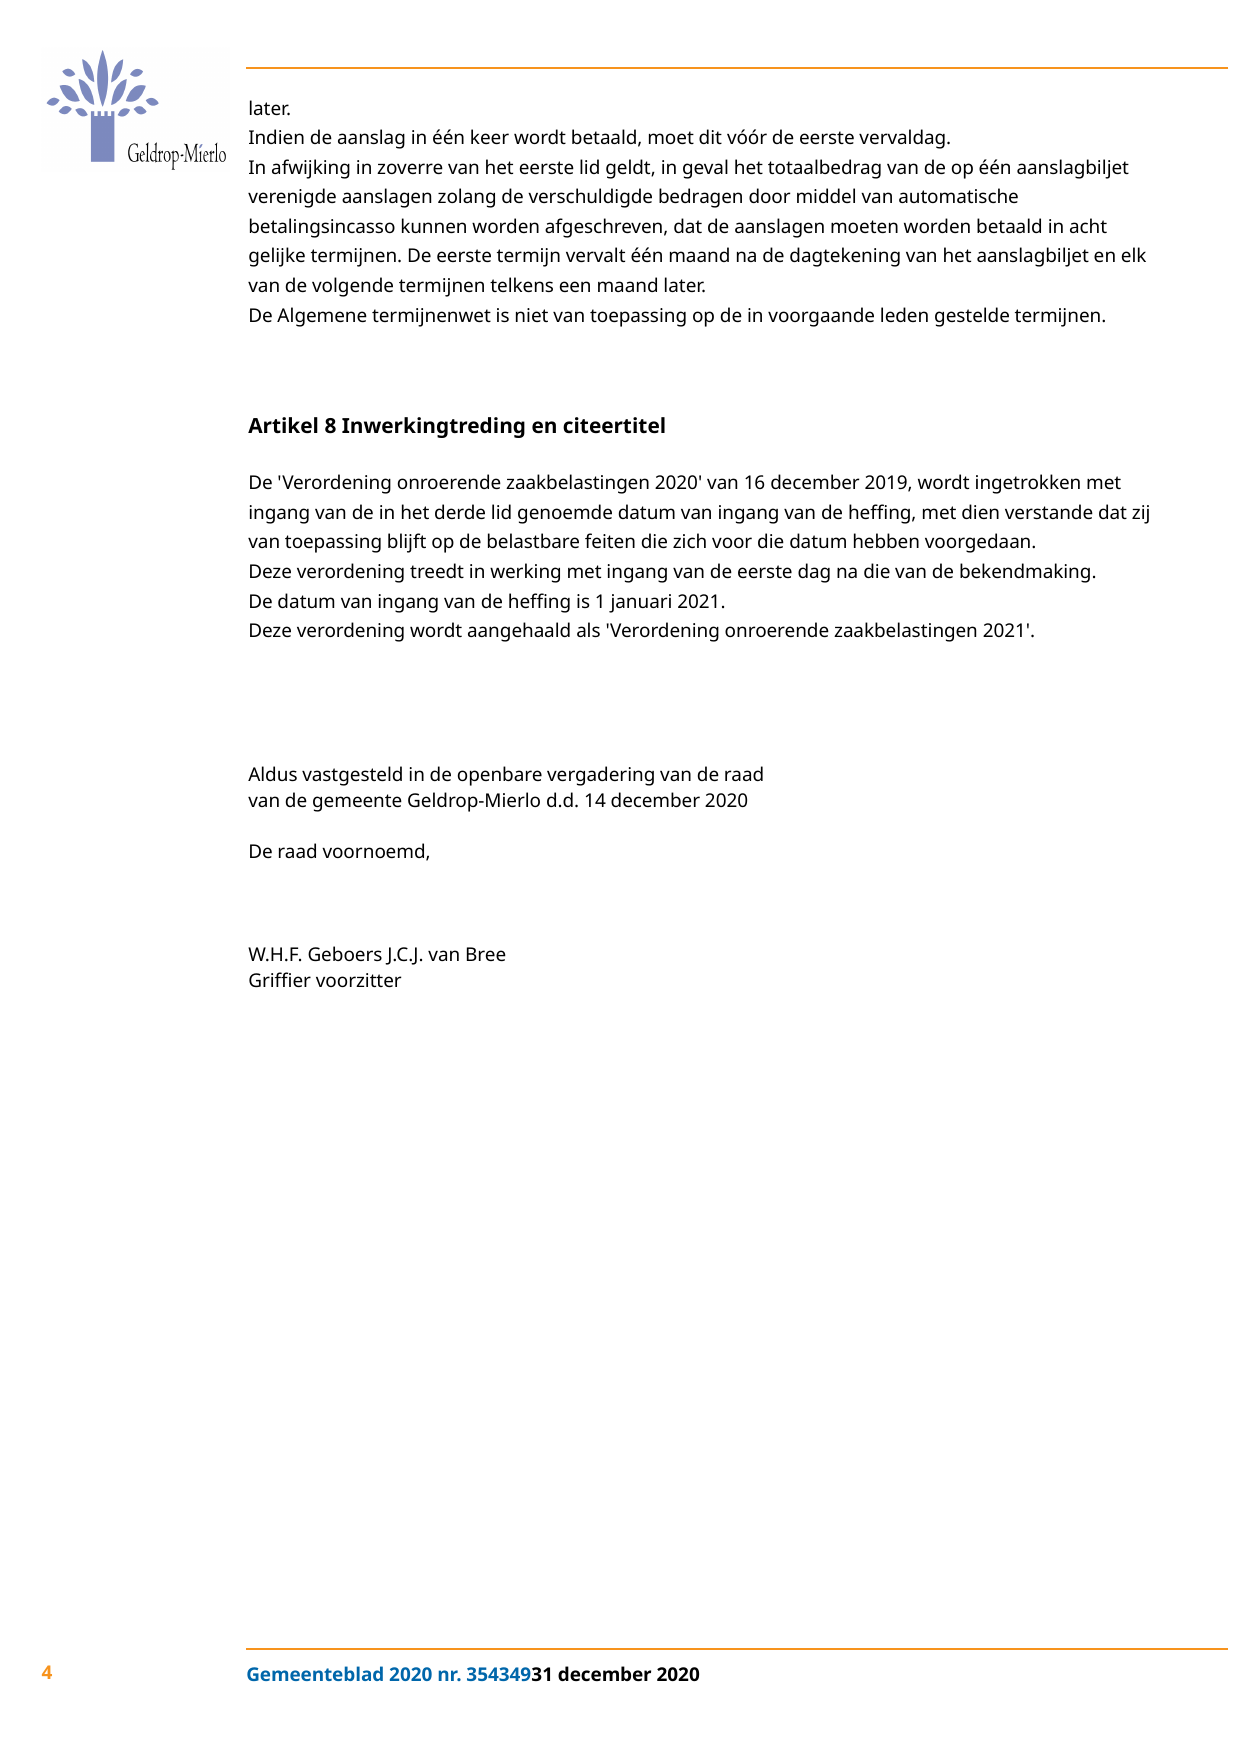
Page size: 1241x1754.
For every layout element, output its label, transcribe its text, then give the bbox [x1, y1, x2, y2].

text In afwijking in zoverre van het eerste lid geldt, in geval het totaalbedrag van de op één aanslagbiljet verenigde aanslagen zolang de verschuldigde bedragen door middel van automatische betalingsincasso kunnen worden afgeschreven, dat de aanslagen moeten worden betaald in acht gelijke termijnen. De eerste termijn vervalt één maand na de dagtekening van het aanslagbiljet en elk van de volgende termijnen telkens een maand later. [248, 154, 1152, 298]
text later. [248, 95, 1152, 121]
text Deze verordening treedt in werking met ingang van de eerste dag na die van de bekendmaking. [248, 558, 1152, 584]
text Aldus vastgesteld in de openbare vergadering van de raad [248, 761, 1152, 787]
text De Algemene termijnenwet is niet van toepassing op de in voorgaande leden gestelde termijnen. [248, 302, 1152, 328]
text Artikel 8 Inwerkingtreding en citeertitel [248, 411, 1152, 440]
text Griffier voorzitter [248, 967, 1152, 993]
text De 'Verordening onroerende zaakbelastingen 2020' van 16 december 2019, wordt ingetrokken met ingang van de in het derde lid genoemde datum van ingang van de heffing, met dien verstande dat zij van toepassing blijft op de belastbare feiten die zich voor die datum hebben voorgedaan. [248, 469, 1152, 554]
picture [41, 47, 231, 172]
text van de gemeente Geldrop-Mierlo d.d. 14 december 2020 [248, 787, 1152, 813]
text Indien de aanslag in één keer wordt betaald, moet dit vóór de eerste vervaldag. [248, 124, 1152, 150]
text De datum van ingang van de heffing is 1 januari 2021. [248, 588, 1152, 613]
text Deze verordening wordt aangehaald als 'Verordening onroerende zaakbelastingen 2021'. [248, 617, 1152, 643]
text De raad voornoemd, [248, 839, 1152, 864]
text W.H.F. Geboers J.C.J. van Bree [248, 942, 1152, 967]
